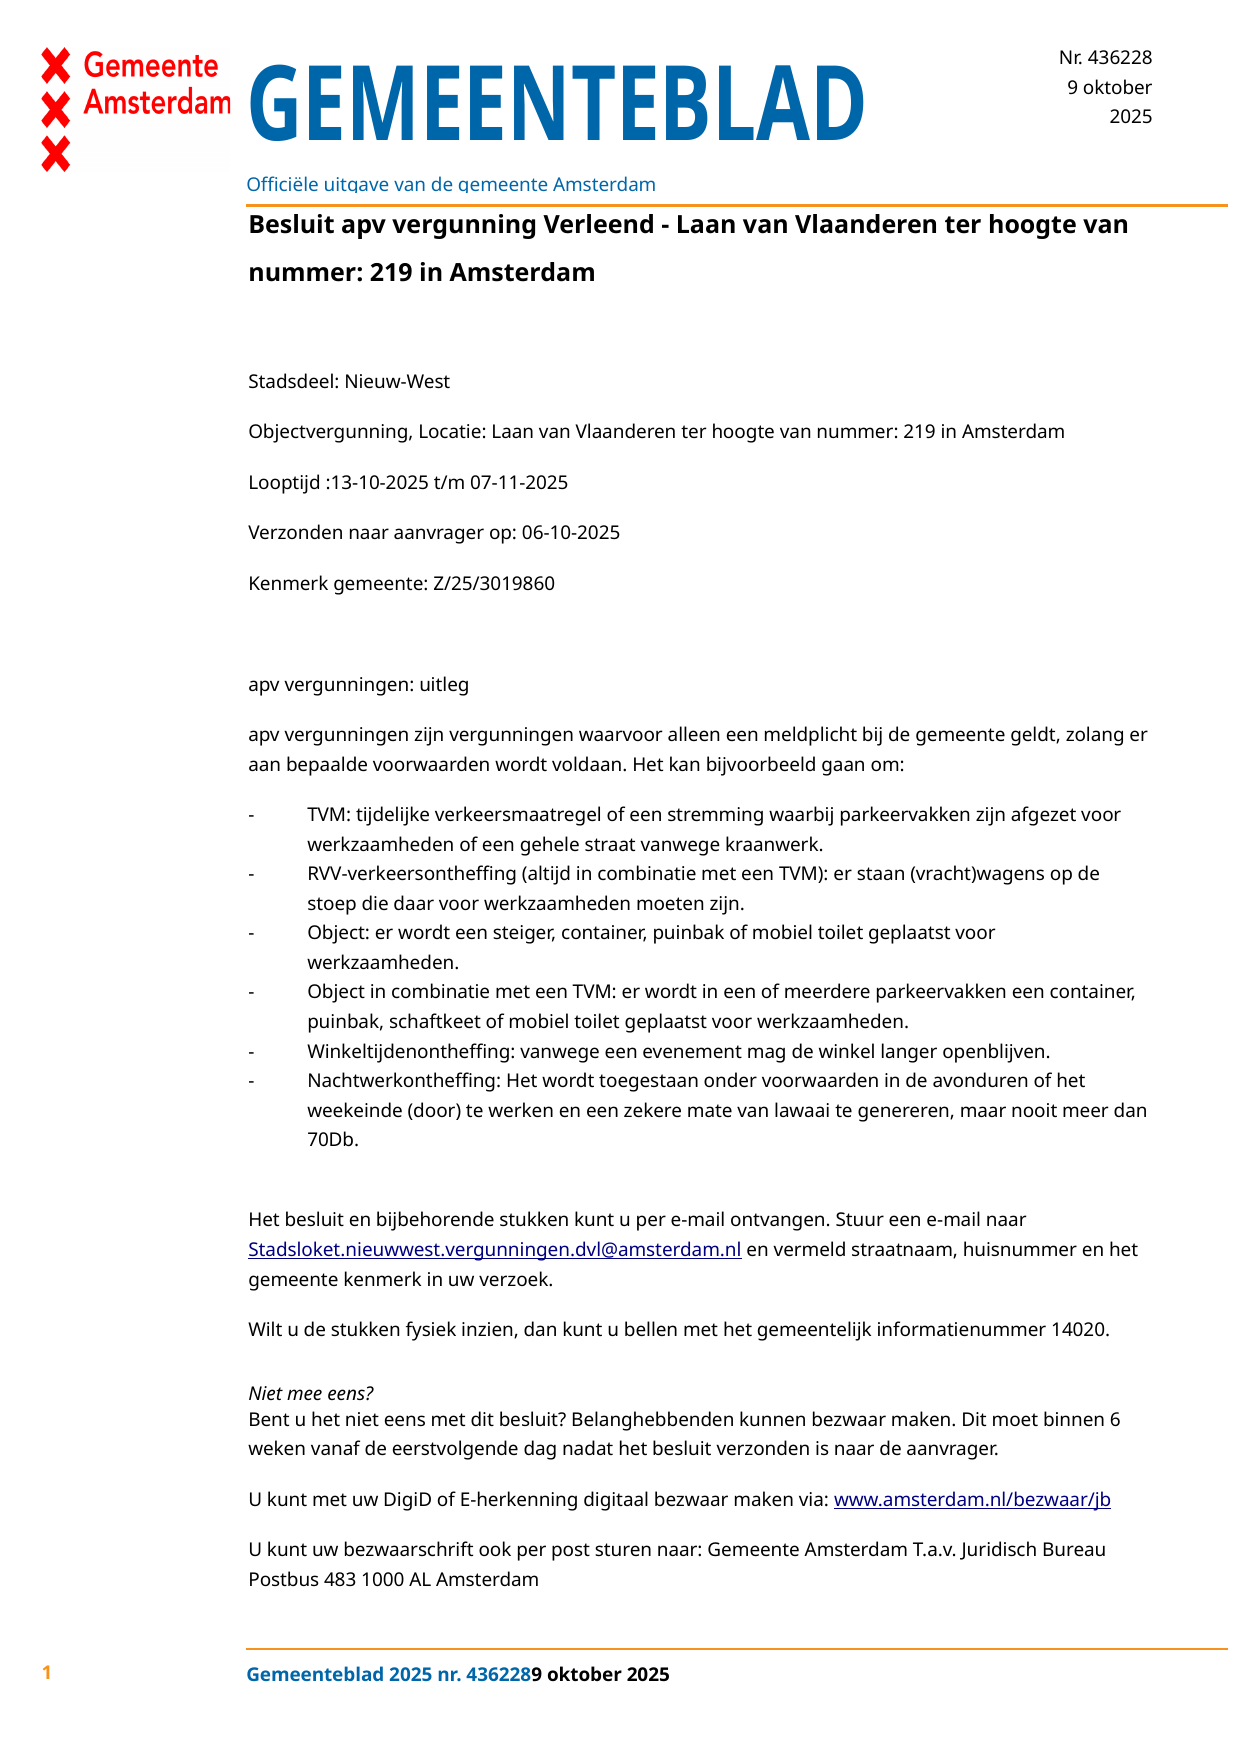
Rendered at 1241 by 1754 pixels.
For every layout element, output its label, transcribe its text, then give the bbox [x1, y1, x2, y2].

list TVM: tijdelijke verkeersmaatregel of een stremming waarbij parkeervakken zijn afgezet voor werkzaamheden of een gehele straat vanwege kraanwerk. [248, 801, 1152, 857]
list Object: er wordt een steiger, container, puinbak of mobiel toilet geplaatst voor werkzaamheden. [248, 919, 1152, 975]
text U kunt uw bezwaarschrift ook per post sturen naar: Gemeente Amsterdam T.a.v. Juridisch Bureau Postbus 483 1000 AL Amsterdam [248, 1536, 1152, 1592]
list Object in combinatie met een TVM: er wordt in een of meerdere parkeervakken een container, puinbak, schaftkeet of mobiel toilet geplaatst voor werkzaamheden. [248, 979, 1152, 1034]
text apv vergunningen zijn vergunningen waarvoor alleen een meldplicht bij de gemeente geldt, zolang er aan bepaalde voorwaarden wordt voldaan. Het kan bijvoorbeeld gaan om: [248, 721, 1152, 777]
list Nachtwerkontheffing: Het wordt toegestaan onder voorwaarden in de avonduren of het weekeinde (door) te werken en een zekere mate van lawaai te genereren, maar nooit meer dan 70Db. [248, 1067, 1152, 1152]
list Winkeltijdenontheffing: vanwege een evenement mag de winkel langer openblijven. [248, 1038, 1152, 1064]
text apv vergunningen: uitleg [248, 671, 1152, 697]
text U kunt met uw DigiD of E-herkenning digitaal bezwaar maken via: www.amsterdam.nl/bezwaar/jb [248, 1486, 1152, 1512]
text Niet mee eens? [248, 1380, 1152, 1406]
text Looptijd :13-10-2025 t/m 07-11-2025 [248, 469, 1152, 495]
text Stadsdeel: Nieuw-West [248, 368, 1152, 394]
text Het besluit en bijbehorende stukken kunt u per e-mail ontvangen. Stuur een e-mail naar Stadsloket.nieuwwest.vergunningen.dvl@amsterdam.nl en vermeld straatnaam, huisnummer en het gemeente kenmerk in uw verzoek. [248, 1207, 1152, 1292]
text Kenmerk gemeente: Z/25/3019860 [248, 570, 1152, 596]
text Verzonden naar aanvrager op: 06-10-2025 [248, 519, 1152, 545]
text Wilt u de stukken fysiek inzien, dan kunt u bellen met het gemeentelijk informatienummer 14020. [248, 1316, 1152, 1342]
picture [41, 47, 231, 172]
text Besluit apv vergunning Verleend - Laan van Vlaanderen ter hoogte van nummer: 219 in Amsterdam [248, 207, 1152, 288]
list RVV-verkeersontheffing (altijd in combinatie met een TVM): er staan (vracht)wagens op de stoep die daar voor werkzaamheden moeten zijn. [248, 860, 1152, 916]
text Objectvergunning, Locatie: Laan van Vlaanderen ter hoogte van nummer: 219 in Amsterdam [248, 419, 1152, 444]
text Bent u het niet eens met dit besluit? Belanghebbenden kunnen bezwaar maken. Dit moet binnen 6 weken vanaf de eerstvolgende dag nadat het besluit verzonden is naar de aanvrager. [248, 1406, 1152, 1461]
